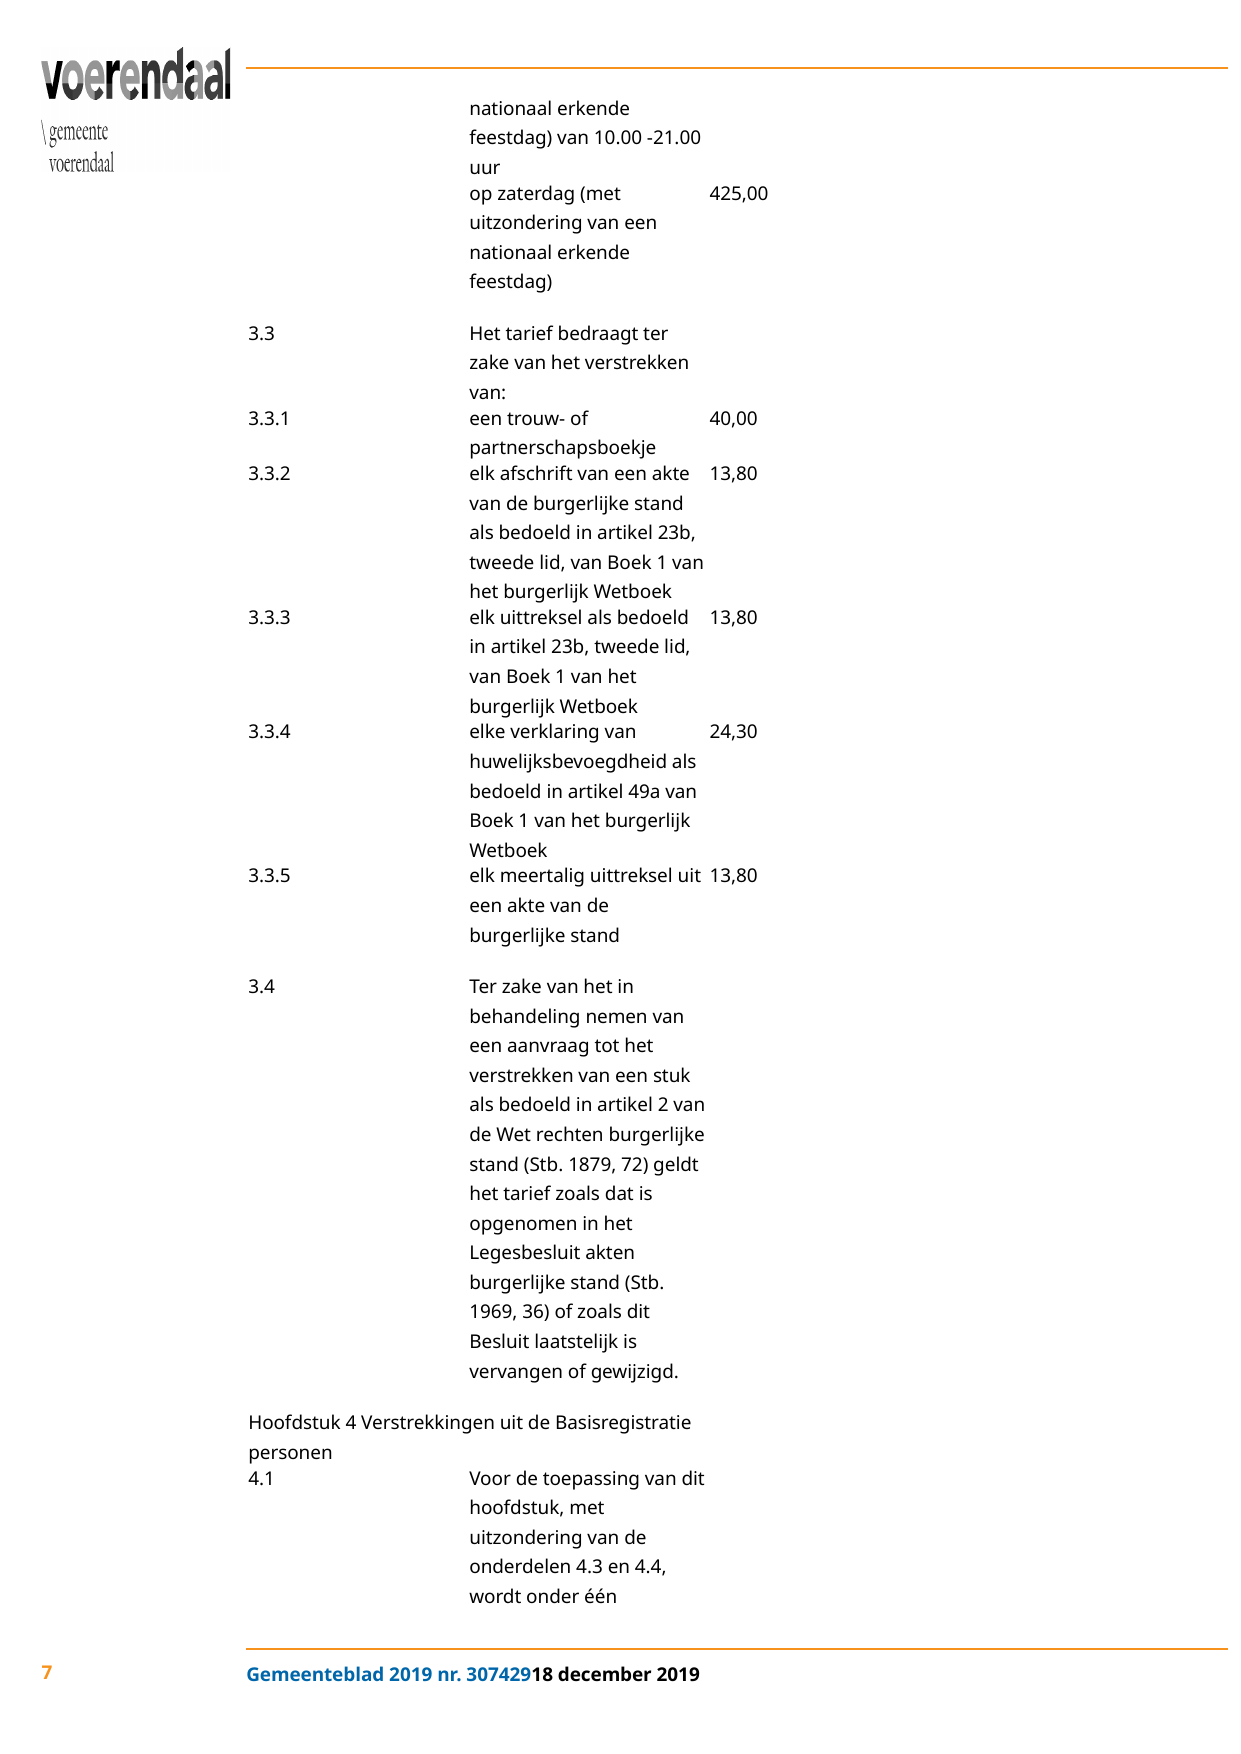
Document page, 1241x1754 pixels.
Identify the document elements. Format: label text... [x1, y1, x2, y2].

table_cell 3.3 [248, 320, 469, 405]
table_cell Ter zake van het in behandeling nemen van een aanvraag tot het verstrekken van een stuk als bedoeld in artikel 2 van de Wet rechten burgerlijke stand (Stb. 1879, 72) geldt het tarief zoals dat is opgenomen in het Legesbesluit akten burgerlijke stand (Stb. 1969, 36) of zoals dit Besluit laatstelijk is vervangen of gewijzigd. [469, 973, 709, 1384]
table_cell [709, 95, 931, 180]
picture [41, 47, 231, 172]
table_cell [469, 294, 709, 320]
table_cell 24,30 [709, 719, 931, 863]
table_cell [248, 948, 469, 973]
table_cell elk uittreksel als bedoeld in artikel 23b, tweede lid, van Boek 1 van het burgerlijk Wetboek [469, 604, 709, 719]
table_cell [709, 294, 931, 320]
table_cell 3.3.3 [248, 604, 469, 719]
table_cell 40,00 [709, 405, 931, 460]
table_cell Het tarief bedraagt ter zake van het verstrekken van: [469, 320, 709, 405]
table_cell 13,80 [709, 604, 931, 719]
table_cell [469, 1384, 709, 1409]
table_cell 3.3.5 [248, 863, 469, 948]
table_cell 3.3.4 [248, 719, 469, 863]
table_cell 425,00 [709, 180, 931, 294]
table_cell [248, 95, 469, 180]
table_cell [248, 294, 469, 320]
table_cell [709, 1384, 931, 1409]
table_cell nationaal erkende feestdag) van 10.00 -21.00 uur [469, 95, 709, 180]
table_cell [248, 180, 469, 294]
table_cell [709, 973, 931, 1384]
table_cell [248, 1384, 469, 1409]
table_cell elke verklaring van huwelijksbevoegdheid als bedoeld in artikel 49a van Boek 1 van het burgerlijk Wetboek [469, 719, 709, 863]
table_cell 13,80 [709, 460, 931, 604]
table_cell elk afschrift van een akte van de burgerlijke stand als bedoeld in artikel 23b, tweede lid, van Boek 1 van het burgerlijk Wetboek [469, 460, 709, 604]
table_cell op zaterdag (met uitzondering van een nationaal erkende feestdag) [469, 180, 709, 294]
table_cell 3.4 [248, 973, 469, 1384]
table_cell [709, 948, 931, 973]
table_cell 13,80 [709, 863, 931, 948]
table_cell Voor de toepassing van dit hoofdstuk, met uitzondering van de onderdelen 4.3 en 4.4, wordt onder één [469, 1465, 709, 1609]
table_cell 4.1 [248, 1465, 469, 1609]
table_cell [709, 1409, 931, 1465]
table_cell [709, 1465, 931, 1609]
table_cell Hoofdstuk 4 Verstrekkingen uit de Basisregistratie personen [248, 1409, 709, 1465]
table_cell [469, 948, 709, 973]
table_cell elk meertalig uittreksel uit een akte van de burgerlijke stand [469, 863, 709, 948]
table_cell een trouw- of partnerschapsboekje [469, 405, 709, 460]
table_cell [709, 320, 931, 405]
table_cell 3.3.1 [248, 405, 469, 460]
table_cell 3.3.2 [248, 460, 469, 604]
